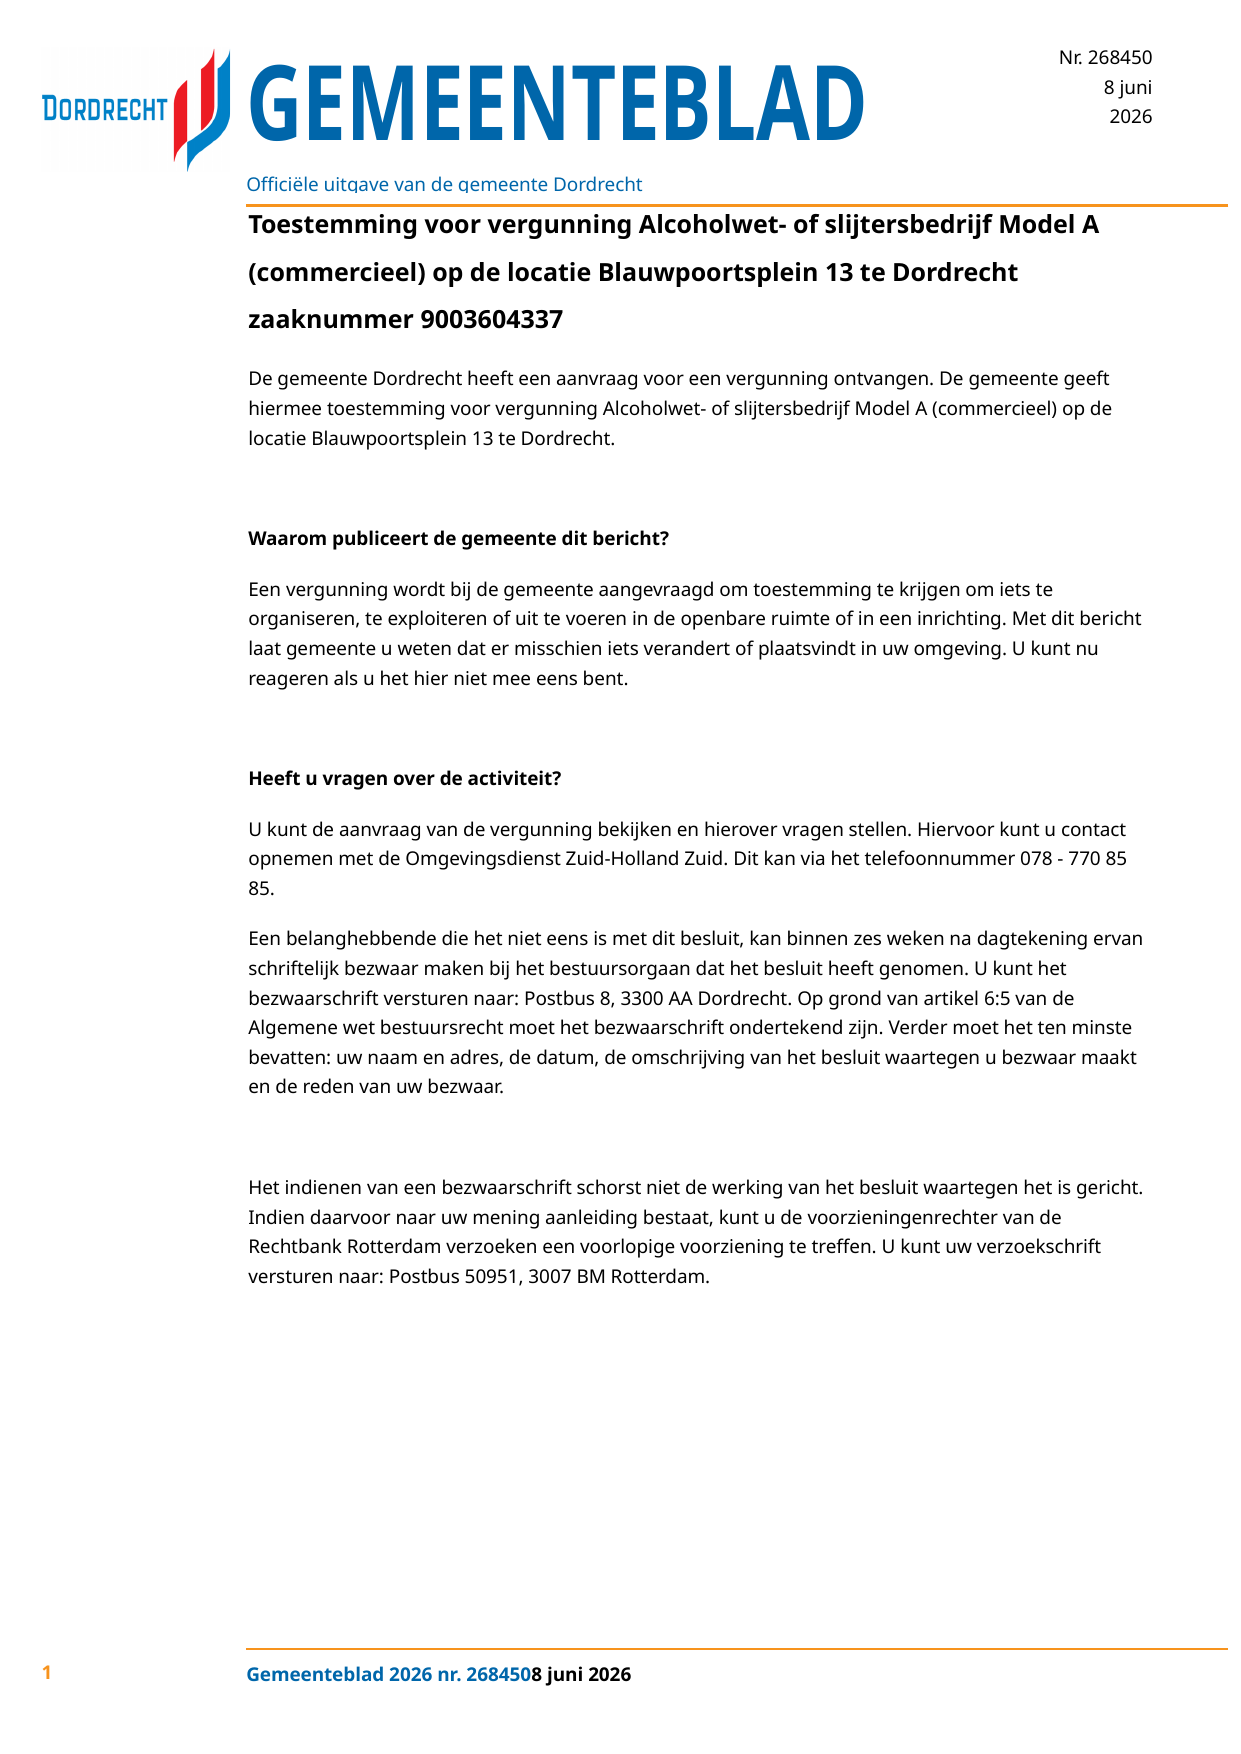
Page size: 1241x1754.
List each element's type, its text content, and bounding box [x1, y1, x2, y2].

text Heeft u vragen over de activiteit? [248, 766, 1152, 791]
text Waarom publiceert de gemeente dit bericht? [248, 526, 1152, 551]
text Een vergunning wordt bij de gemeente aangevraagd om toestemming te krijgen om iets te organiseren, te exploiteren of uit te voeren in de openbare ruimte of in een inrichting. Met dit bericht laat gemeente u weten dat er misschien iets verandert of plaatsvindt in uw omgeving. U kunt nu reageren als u het hier niet mee eens bent. [248, 576, 1152, 690]
text Toestemming voor vergunning Alcoholwet- of slijtersbedrijf Model A (commercieel) op de locatie Blauwpoortsplein 13 te Dordrecht zaaknummer 9003604337 [248, 207, 1152, 336]
text Een belanghebbende die het niet eens is met dit besluit, kan binnen zes weken na dagtekening ervan schriftelijk bezwaar maken bij het bestuursorgaan dat het besluit heeft genomen. U kunt het bezwaarschrift versturen naar: Postbus 8, 3300 AA Dordrecht. Op grond van artikel 6:5 van de Algemene wet bestuursrecht moet het bezwaarschrift ondertekend zijn. Verder moet het ten minste bevatten: uw naam en adres, de datum, de omschrijving van het besluit waartegen u bezwaar maakt en de reden van uw bezwaar. [248, 926, 1152, 1099]
text U kunt de aanvraag van de vergunning bekijken en hierover vragen stellen. Hiervoor kunt u contact opnemen met de Omgevingsdienst Zuid-Holland Zuid. Dit kan via het telefoonnummer 078 - 770 85 85. [248, 816, 1152, 901]
text Het indienen van een bezwaarschrift schorst niet de werking van het besluit waartegen het is gericht. Indien daarvoor naar uw mening aanleiding bestaat, kunt u de voorzieningenrechter van de Rechtbank Rotterdam verzoeken een voorlopige voorziening te treffen. U kunt uw verzoekschrift versturen naar: Postbus 50951, 3007 BM Rotterdam. [248, 1174, 1152, 1289]
picture [41, 47, 231, 172]
text De gemeente Dordrecht heeft een aanvraag voor een vergunning ontvangen. De gemeente geeft hiermee toestemming voor vergunning Alcoholwet- of slijtersbedrijf Model A (commercieel) op de locatie Blauwpoortsplein 13 te Dordrecht. [248, 366, 1152, 450]
